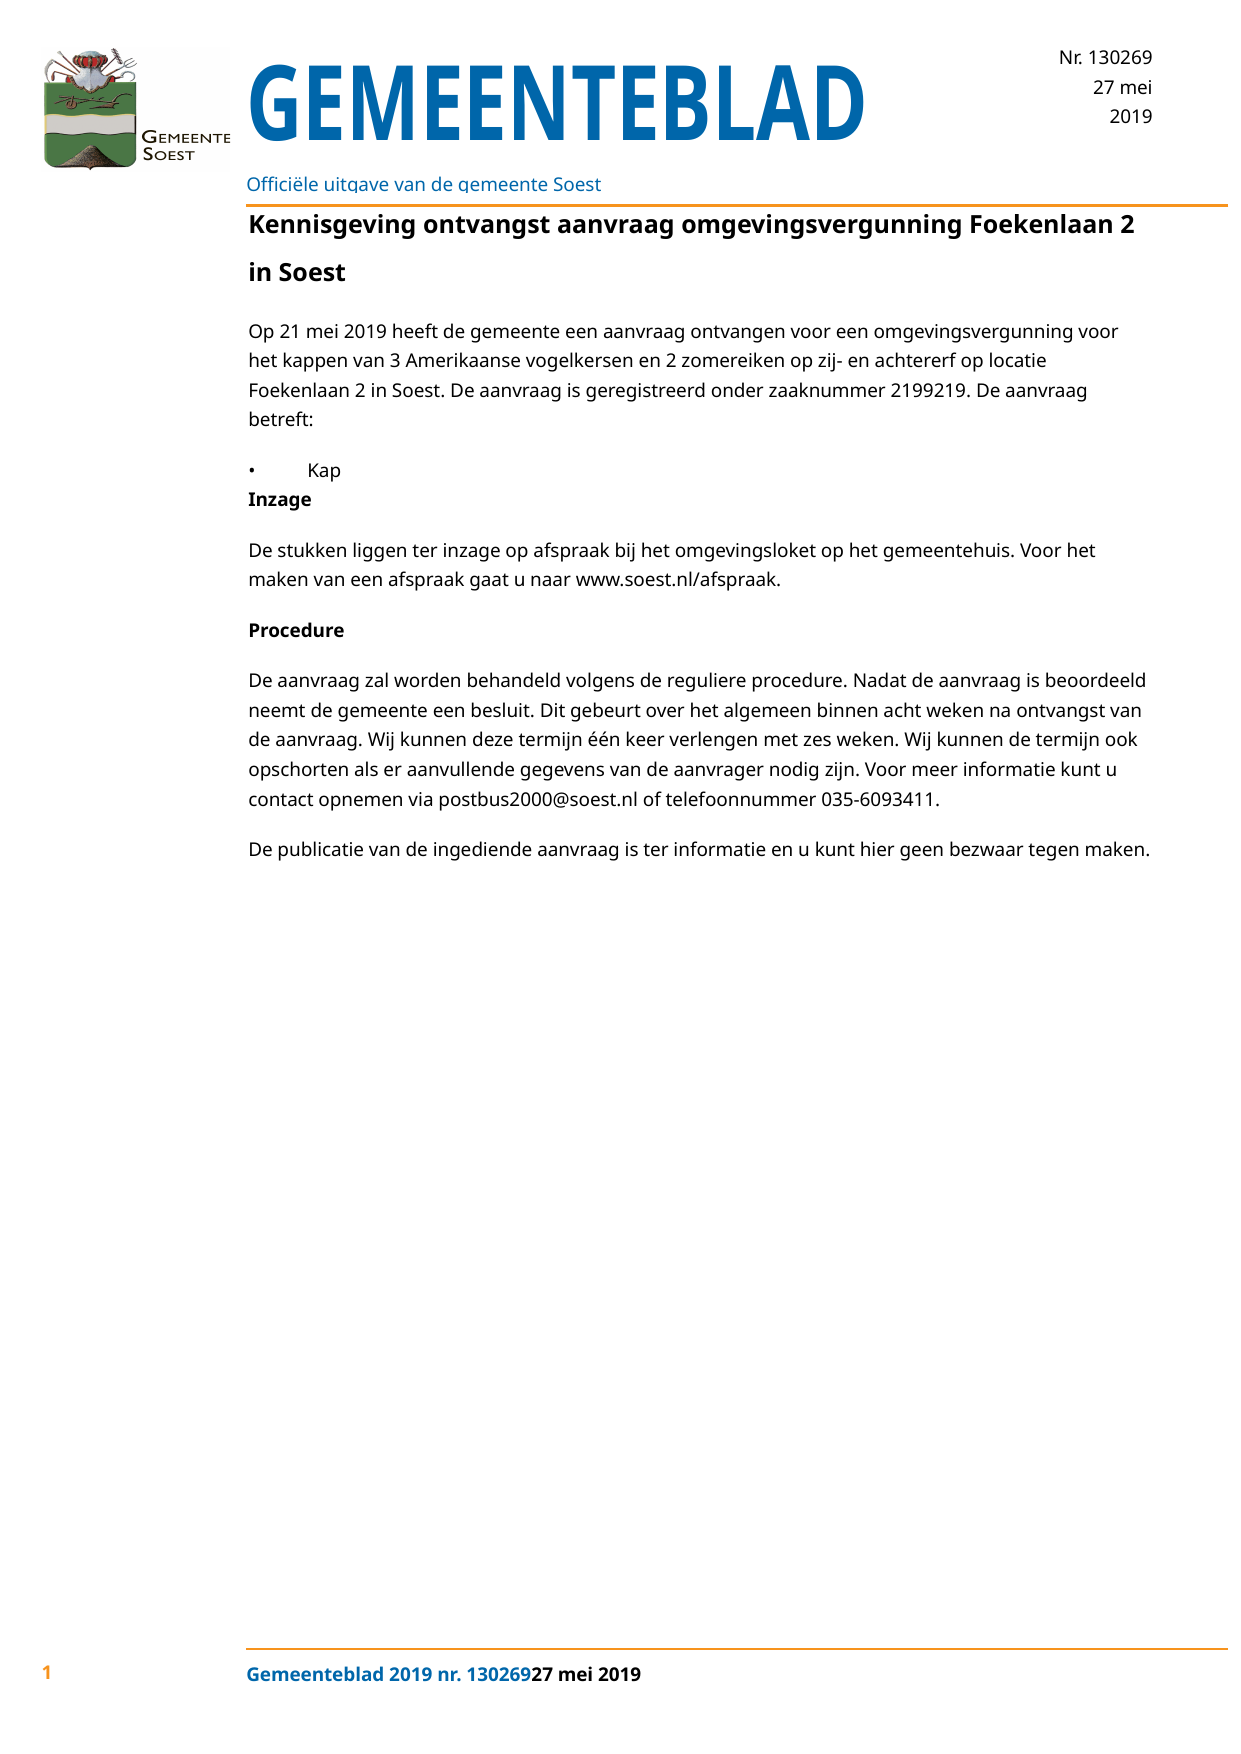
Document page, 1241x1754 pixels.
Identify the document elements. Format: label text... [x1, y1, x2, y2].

text Procedure [248, 617, 1152, 643]
text De stukken liggen ter inzage op afspraak bij het omgevingsloket op het gemeentehuis. Voor het maken van een afspraak gaat u naar www.soest.nl/afspraak. [248, 537, 1152, 592]
text Inzage [248, 487, 1152, 512]
text De publicatie van de ingediende aanvraag is ter informatie en u kunt hier geen bezwaar tegen maken. [248, 836, 1152, 862]
list Kap [248, 457, 1152, 483]
text Kennisgeving ontvangst aanvraag omgevingsvergunning Foekenlaan 2 in Soest [248, 207, 1152, 288]
text De aanvraag zal worden behandeld volgens de reguliere procedure. Nadat de aanvraag is beoordeeld neemt de gemeente een besluit. Dit gebeurt over het algemeen binnen acht weken na ontvangst van de aanvraag. Wij kunnen deze termijn één keer verlengen met zes weken. Wij kunnen de termijn ook opschorten als er aanvullende gegevens van de aanvrager nodig zijn. Voor meer informatie kunt u contact opnemen via postbus2000@soest.nl of telefoonnummer 035-6093411. [248, 667, 1152, 812]
text Op 21 mei 2019 heeft de gemeente een aanvraag ontvangen voor een omgevingsvergunning voor het kappen van 3 Amerikaanse vogelkersen en 2 zomereiken op zij- en achtererf op locatie Foekenlaan 2 in Soest. De aanvraag is geregistreerd onder zaaknummer 2199219. De aanvraag betreft: [248, 318, 1152, 432]
picture [41, 47, 231, 172]
